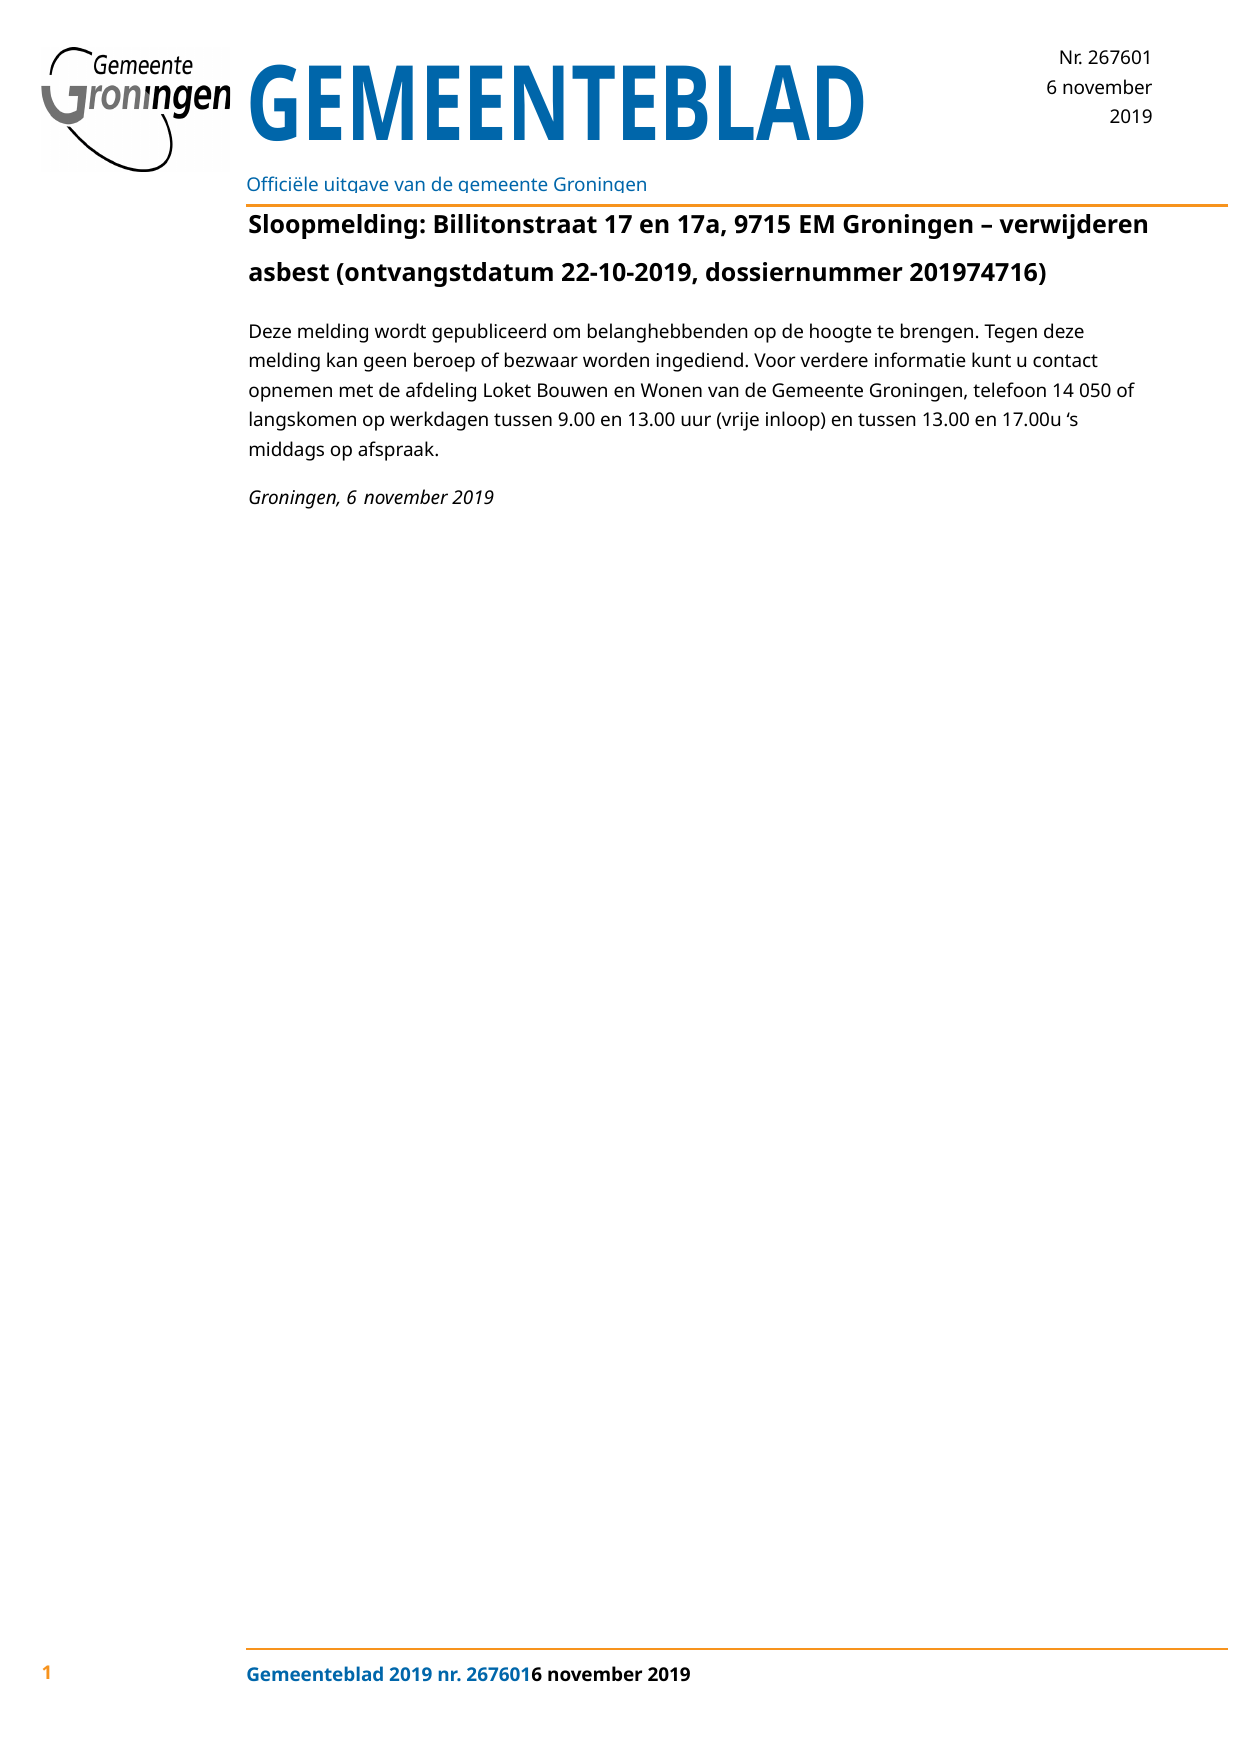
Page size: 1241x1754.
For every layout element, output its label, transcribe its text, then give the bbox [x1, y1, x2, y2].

text Deze melding wordt gepubliceerd om belanghebbenden op de hoogte te brengen. Tegen deze melding kan geen beroep of bezwaar worden ingediend. Voor verdere informatie kunt u contact opnemen met de afdeling Loket Bouwen en Wonen van de Gemeente Groningen, telefoon 14 050 of langskomen op werkdagen tussen 9.00 en 13.00 uur (vrije inloop) en tussen 13.00 en 17.00u ‘s middags op afspraak. [248, 318, 1152, 462]
text Groningen, 6 november 2019 [248, 484, 1152, 510]
picture [41, 47, 231, 172]
text Sloopmelding: Billitonstraat 17 en 17a, 9715 EM Groningen – verwijderen asbest (ontvangstdatum 22-10-2019, dossiernummer 201974716) [248, 207, 1152, 288]
